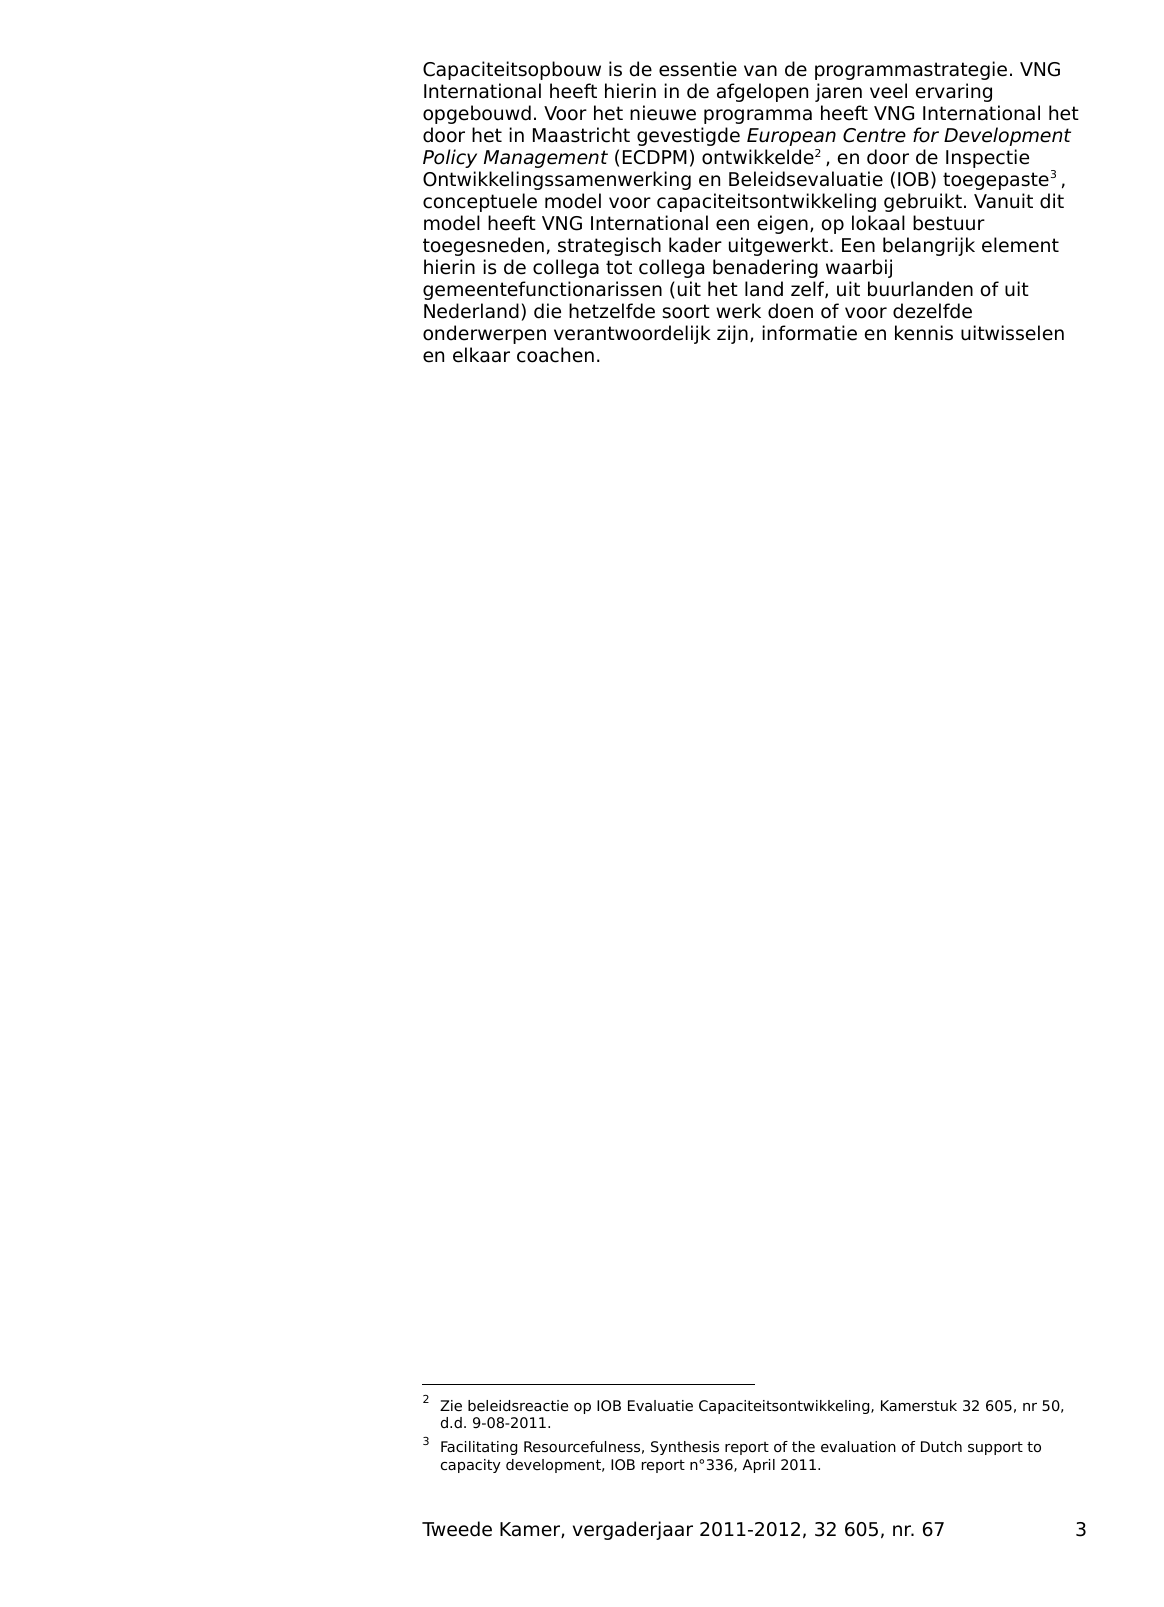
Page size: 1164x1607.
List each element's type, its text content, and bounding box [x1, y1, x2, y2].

text Zie beleidsreactie op IOB Evaluatie Capaciteitsontwikkeling, Kamerstuk 32 605, nr 50, d.d. 9-08-2011. [422, 1393, 1087, 1432]
text Facilitating Resourcefulness, Synthesis report of the evaluation of Dutch support to capacity development, IOB report n°336, April 2011. [422, 1435, 1087, 1474]
text Capaciteitsopbouw is de essentie van de programmastrategie. VNG International heeft hierin in de afgelopen jaren veel ervaring opgebouwd. Voor het nieuwe programma heeft VNG International het door het in Maastricht gevestigde European Centre for Development Policy Management (ECDPM) ontwikkelde, en door de Inspectie Ontwikkelingssamenwerking en Beleidsevaluatie (IOB) toegepaste, conceptuele model voor capaciteitsontwikkeling gebruikt. Vanuit dit model heeft VNG International een eigen, op lokaal bestuur toegesneden, strategisch kader uitgewerkt. Een belangrijk element hierin is de collega tot collega benadering waarbij gemeentefunctionarissen (uit het land zelf, uit buurlanden of uit Nederland) die hetzelfde soort werk doen of voor dezelfde onderwerpen verantwoordelijk zijn, informatie en kennis uitwisselen en elkaar coachen. [422, 59, 1087, 367]
